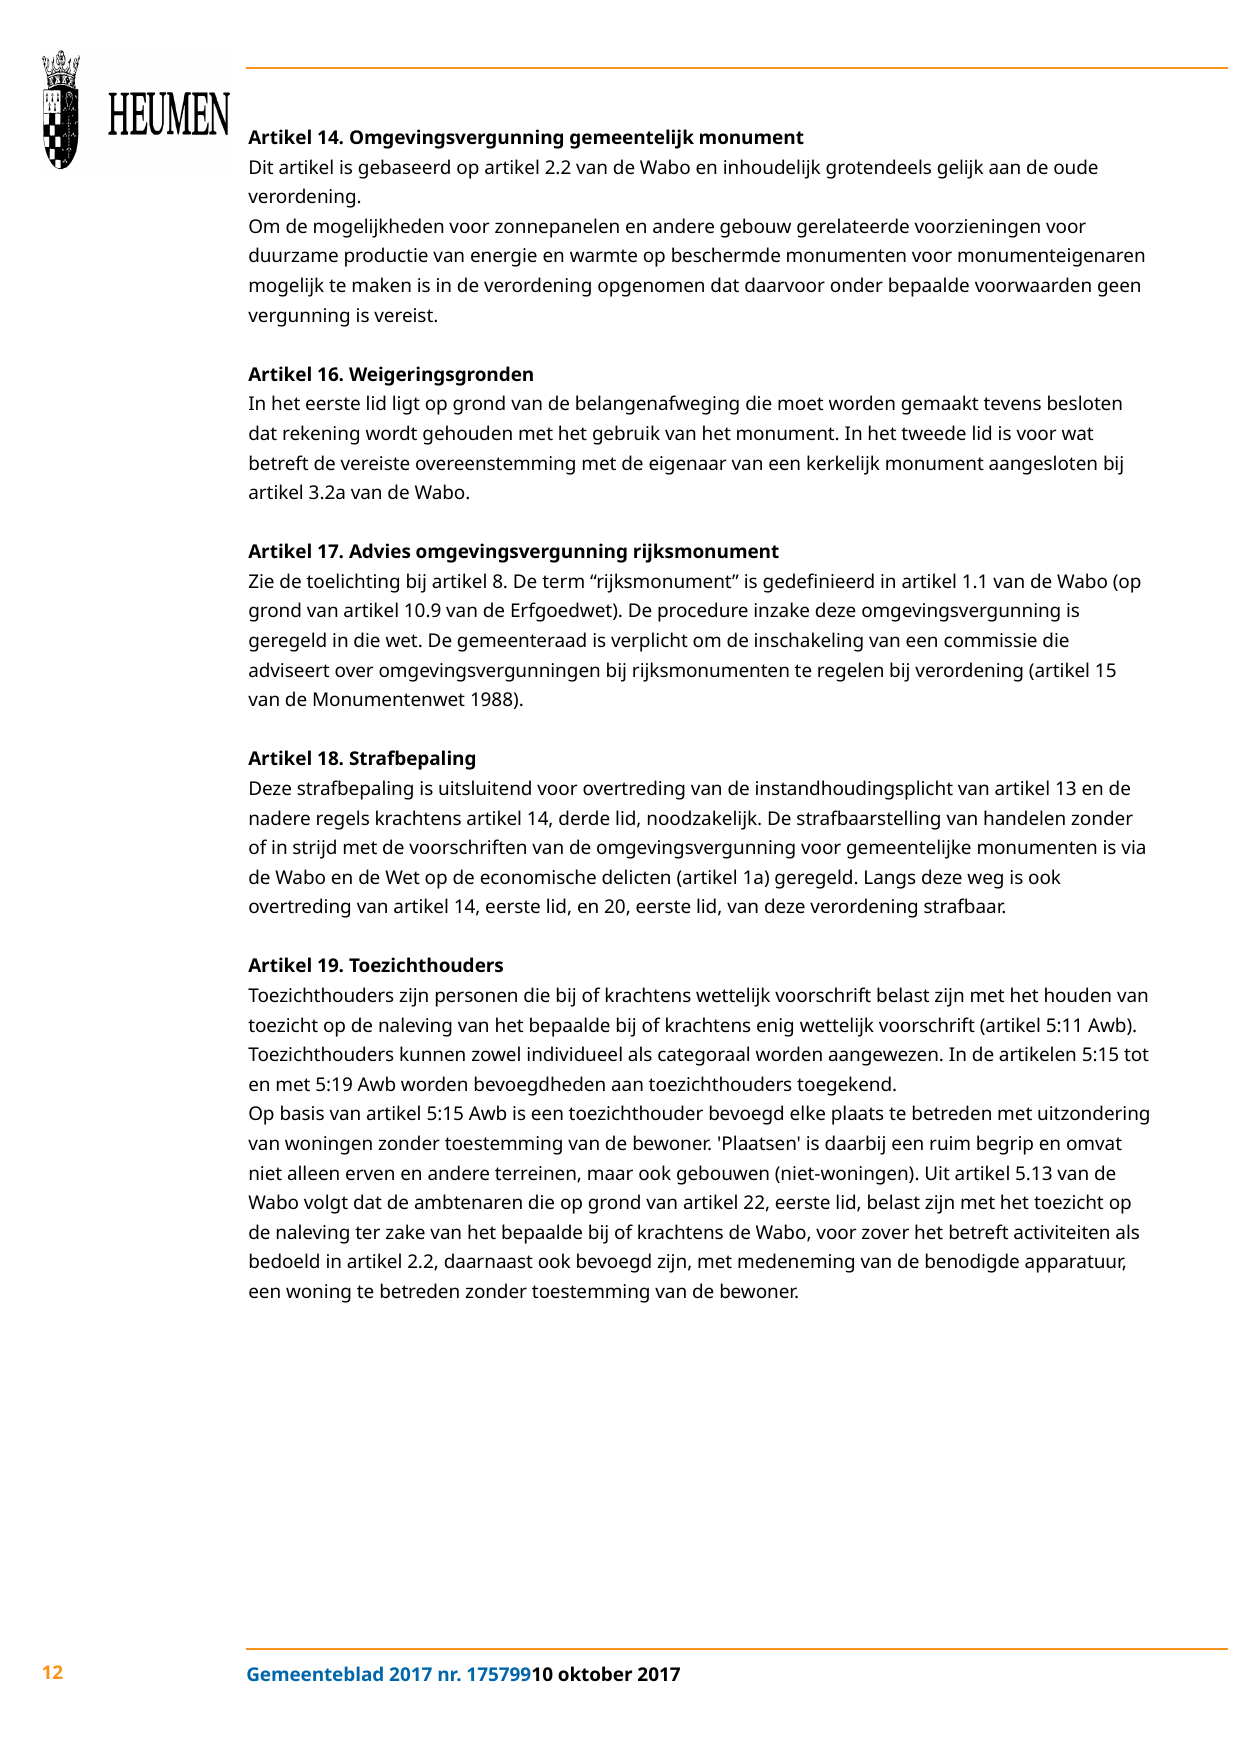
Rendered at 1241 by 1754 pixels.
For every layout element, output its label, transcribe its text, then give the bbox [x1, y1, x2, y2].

text Artikel 18. Strafbepaling [248, 746, 1152, 771]
text Artikel 17. Advies omgevingsvergunning rijksmonument [248, 538, 1152, 564]
picture [41, 47, 231, 172]
text Om de mogelijkheden voor zonnepanelen en andere gebouw gerelateerde voorzieningen voor duurzame productie van energie en warmte op beschermde monumenten voor monumenteigenaren mogelijk te maken is in de verordening opgenomen dat daarvoor onder bepaalde voorwaarden geen vergunning is vereist. [248, 213, 1152, 328]
text Artikel 14. Omgevingsvergunning gemeentelijk monument [248, 124, 1152, 150]
text Op basis van artikel 5:15 Awb is een toezichthouder bevoegd elke plaats te betreden met uitzondering van woningen zonder toestemming van de bewoner. 'Plaatsen' is daarbij een ruim begrip en omvat niet alleen erven en andere terreinen, maar ook gebouwen (niet-woningen). Uit artikel 5.13 van de Wabo volgt dat de ambtenaren die op grond van artikel 22, eerste lid, belast zijn met het toezicht op de naleving ter zake van het bepaalde bij of krachtens de Wabo, voor zover het betreft activiteiten als bedoeld in artikel 2.2, daarnaast ook bevoegd zijn, met medeneming van de benodigde apparatuur, een woning te betreden zonder toestemming van de bewoner. [248, 1101, 1152, 1304]
text Toezichthouders zijn personen die bij of krachtens wettelijk voorschrift belast zijn met het houden van toezicht op de naleving van het bepaalde bij of krachtens enig wettelijk voorschrift (artikel 5:11 Awb). Toezichthouders kunnen zowel individueel als categoraal worden aangewezen. In de artikelen 5:15 tot en met 5:19 Awb worden bevoegdheden aan toezichthouders toegekend. [248, 982, 1152, 1097]
text Artikel 19. Toezichthouders [248, 953, 1152, 978]
text Dit artikel is gebaseerd op artikel 2.2 van de Wabo en inhoudelijk grotendeels gelijk aan de oude verordening. [248, 154, 1152, 209]
text Deze strafbepaling is uitsluitend voor overtreding van de instandhoudingsplicht van artikel 13 en de nadere regels krachtens artikel 14, derde lid, noodzakelijk. De strafbaarstelling van handelen zonder of in strijd met de voorschriften van de omgevingsvergunning voor gemeentelijke monumenten is via de Wabo en de Wet op de economische delicten (artikel 1a) geregeld. Langs deze weg is ook overtreding van artikel 14, eerste lid, en 20, eerste lid, van deze verordening strafbaar. [248, 775, 1152, 919]
text Zie de toelichting bij artikel 8. De term “rijksmonument” is gedefinieerd in artikel 1.1 van de Wabo (op grond van artikel 10.9 van de Erfgoedwet). De procedure inzake deze omgevingsvergunning is geregeld in die wet. De gemeenteraad is verplicht om de inschakeling van een commissie die adviseert over omgevingsvergunningen bij rijksmonumenten te regelen bij verordening (artikel 15 van de Monumentenwet 1988). [248, 568, 1152, 712]
text Artikel 16. Weigeringsgronden [248, 361, 1152, 387]
text In het eerste lid ligt op grond van de belangenafweging die moet worden gemaakt tevens besloten dat rekening wordt gehouden met het gebruik van het monument. In het tweede lid is voor wat betreft de vereiste overeenstemming met de eigenaar van een kerkelijk monument aangesloten bij artikel 3.2a van de Wabo. [248, 391, 1152, 505]
